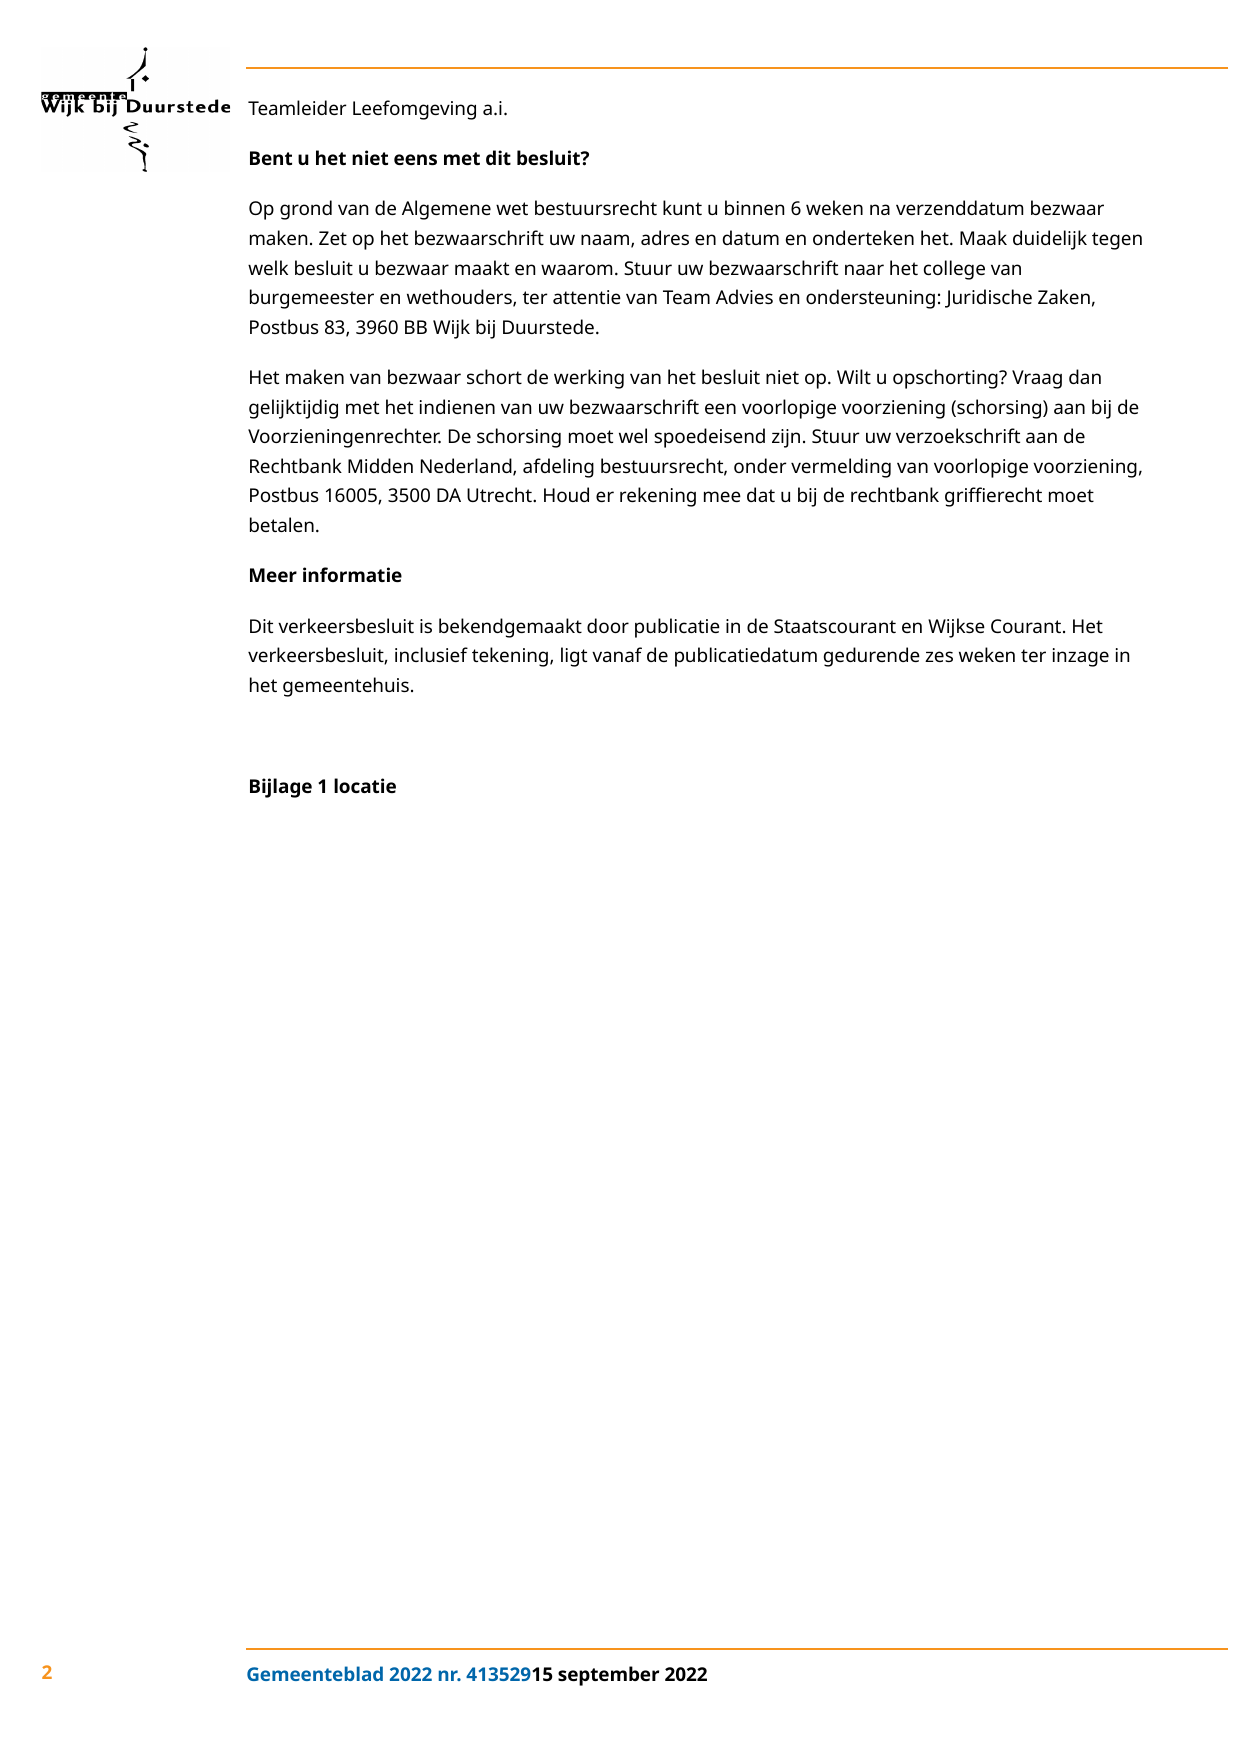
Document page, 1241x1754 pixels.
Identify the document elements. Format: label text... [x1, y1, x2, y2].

text Dit verkeersbesluit is bekendgemaakt door publicatie in de Staatscourant en Wijkse Courant. Het verkeersbesluit, inclusief tekening, ligt vanaf de publicatiedatum gedurende zes weken ter inzage in het gemeentehuis. [248, 613, 1152, 698]
text Meer informatie [248, 563, 1152, 588]
text Het maken van bezwaar schort de werking van het besluit niet op. Wilt u opschorting? Vraag dan gelijktijdig met het indienen van uw bezwaarschrift een voorlopige voorziening (schorsing) aan bij de Voorzieningenrechter. De schorsing moet wel spoedeisend zijn. Stuur uw verzoekschrift aan de Rechtbank Midden Nederland, afdeling bestuursrecht, onder vermelding van voorlopige voorziening, Postbus 16005, 3500 DA Utrecht. Houd er rekening mee dat u bij de rechtbank griffierecht moet betalen. [248, 364, 1152, 538]
text Bent u het niet eens met dit besluit? [248, 145, 1152, 171]
text Bijlage 1 locatie [248, 773, 1152, 799]
text Op grond van de Algemene wet bestuursrecht kunt u binnen 6 weken na verzenddatum bezwaar maken. Zet op het bezwaarschrift uw naam, adres en datum en onderteken het. Maak duidelijk tegen welk besluit u bezwaar maakt en waarom. Stuur uw bezwaarschrift naar het college van burgemeester en wethouders, ter attentie van Team Advies en ondersteuning: Juridische Zaken, Postbus 83, 3960 BB Wijk bij Duurstede. [248, 196, 1152, 340]
text Teamleider Leefomgeving a.i. [248, 95, 1152, 121]
picture [41, 47, 231, 172]
